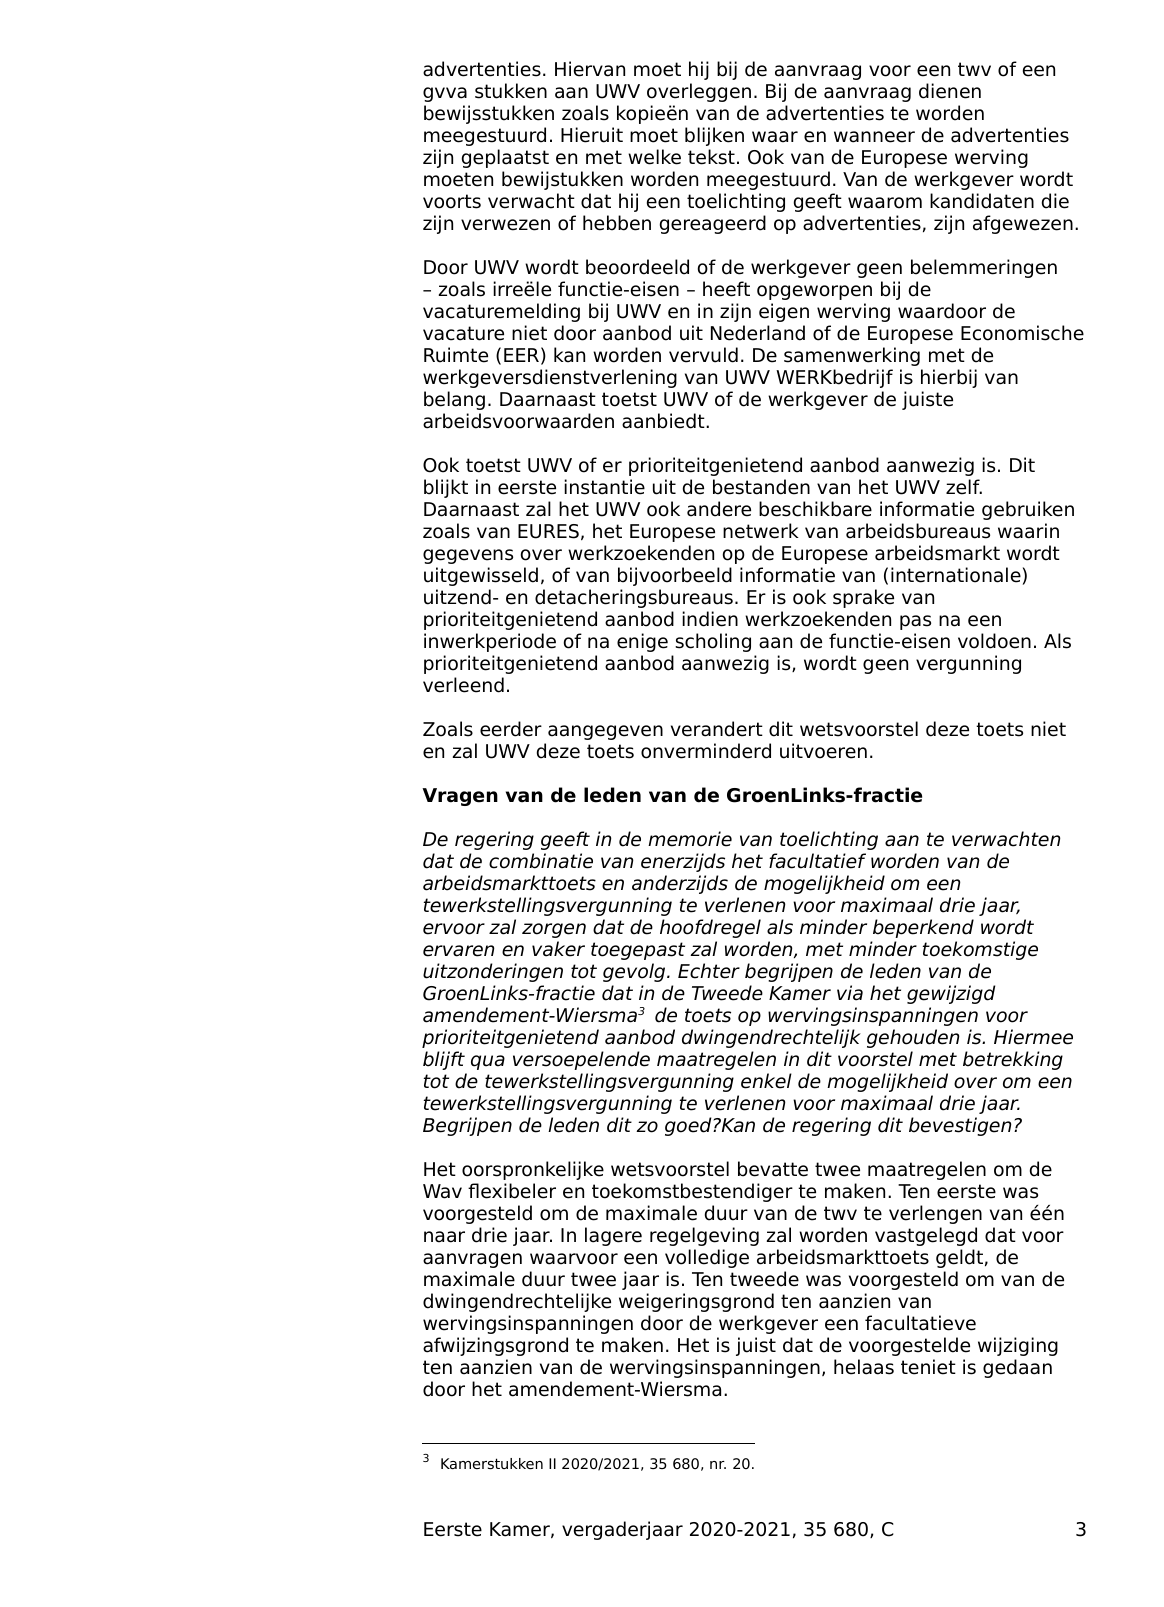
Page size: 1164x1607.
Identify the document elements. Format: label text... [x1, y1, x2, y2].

text De regering geeft in de memorie van toelichting aan te verwachten dat de combinatie van enerzijds het facultatief worden van de arbeidsmarkttoets en anderzijds de mogelijkheid om een tewerkstellingsvergunning te verlenen voor maximaal drie jaar, ervoor zal zorgen dat de hoofdregel als minder beperkend wordt ervaren en vaker toegepast zal worden, met minder toekomstige uitzonderingen tot gevolg. Echter begrijpen de leden van de GroenLinks-fractie dat in de Tweede Kamer via het gewijzigd amendement-Wiersma de toets op wervingsinspanningen voor prioriteitgenietend aanbod dwingendrechtelijk gehouden is. Hiermee blijft qua versoepelende maatregelen in dit voorstel met betrekking tot de tewerkstellingsvergunning enkel de mogelijkheid over om een tewerkstellingsvergunning te verlenen voor maximaal drie jaar. Begrijpen de leden dit zo goed?Kan de regering dit bevestigen? [422, 829, 1087, 1137]
subtitle Vragen van de leden van de GroenLinks-fractie [422, 785, 1087, 807]
text Het oorspronkelijke wetsvoorstel bevatte twee maatregelen om de Wav flexibeler en toekomstbestendiger te maken. Ten eerste was voorgesteld om de maximale duur van de twv te verlengen van één naar drie jaar. In lagere regelgeving zal worden vastgelegd dat voor aanvragen waarvoor een volledige arbeidsmarkttoets geldt, de maximale duur twee jaar is. Ten tweede was voorgesteld om van de dwingendrechtelijke weigeringsgrond ten aanzien van wervingsinspanningen door de werkgever een facultatieve afwijzingsgrond te maken. Het is juist dat de voorgestelde wijziging ten aanzien van de wervingsinspanningen, helaas teniet is gedaan door het amendement-Wiersma. [422, 1159, 1087, 1401]
text Kamerstukken II 2020/2021, 35 680, nr. 20. [422, 1452, 1087, 1474]
text Zoals eerder aangegeven verandert dit wetsvoorstel deze toets niet en zal UWV deze toets onverminderd uitvoeren. [422, 719, 1087, 763]
text Door UWV wordt beoordeeld of de werkgever geen belemmeringen – zoals irreële functie-eisen – heeft opgeworpen bij de vacaturemelding bij UWV en in zijn eigen werving waardoor de vacature niet door aanbod uit Nederland of de Europese Economische Ruimte (EER) kan worden vervuld. De samenwerking met de werkgeversdienstverlening van UWV WERKbedrijf is hierbij van belang. Daarnaast toetst UWV of de werkgever de juiste arbeidsvoorwaarden aanbiedt. [422, 257, 1087, 433]
text Ook toetst UWV of er prioriteitgenietend aanbod aanwezig is. Dit blijkt in eerste instantie uit de bestanden van het UWV zelf. Daarnaast zal het UWV ook andere beschikbare informatie gebruiken zoals van EURES, het Europese netwerk van arbeidsbureaus waarin gegevens over werkzoekenden op de Europese arbeidsmarkt wordt uitgewisseld, of van bijvoorbeeld informatie van (internationale) uitzend- en detacheringsbureaus. Er is ook sprake van prioriteitgenietend aanbod indien werkzoekenden pas na een inwerkperiode of na enige scholing aan de functie-eisen voldoen. Als prioriteitgenietend aanbod aanwezig is, wordt geen vergunning verleend. [422, 455, 1087, 697]
text advertenties. Hiervan moet hij bij de aanvraag voor een twv of een gvva stukken aan UWV overleggen. Bij de aanvraag dienen bewijsstukken zoals kopieën van de advertenties te worden meegestuurd. Hieruit moet blijken waar en wanneer de advertenties zijn geplaatst en met welke tekst. Ook van de Europese werving moeten bewijstukken worden meegestuurd. Van de werkgever wordt voorts verwacht dat hij een toelichting geeft waarom kandidaten die zijn verwezen of hebben gereageerd op advertenties, zijn afgewezen. [422, 59, 1087, 235]
